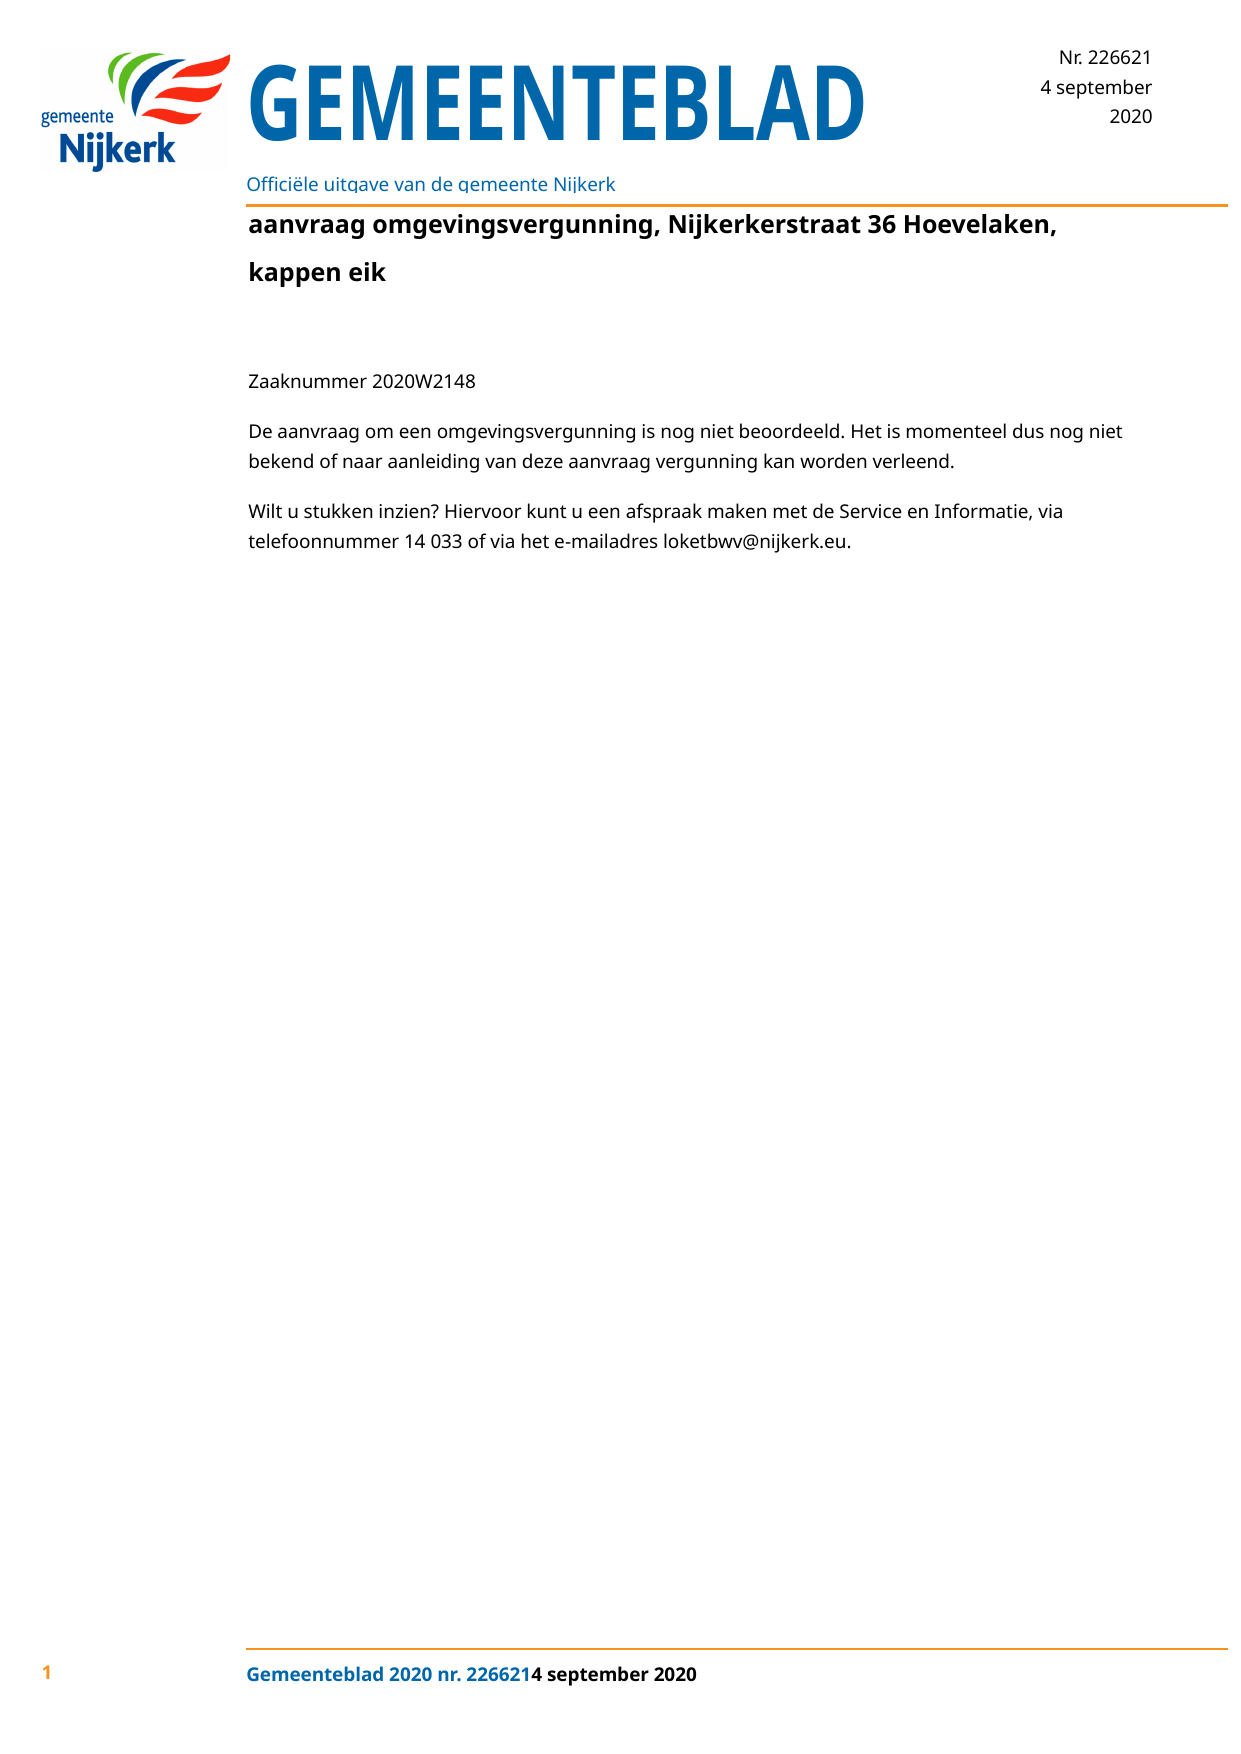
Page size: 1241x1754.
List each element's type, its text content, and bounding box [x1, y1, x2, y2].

text Zaaknummer 2020W2148 [248, 368, 1152, 394]
text aanvraag omgevingsvergunning, Nijkerkerstraat 36 Hoevelaken, kappen eik [248, 207, 1152, 288]
picture [41, 47, 231, 172]
text Wilt u stukken inzien? Hiervoor kunt u een afspraak maken met de Service en Informatie, via telefoonnummer 14 033 of via het e-mailadres loketbwv@nijkerk.eu. [248, 499, 1152, 554]
text De aanvraag om een omgevingsvergunning is nog niet beoordeeld. Het is momenteel dus nog niet bekend of naar aanleiding van deze aanvraag vergunning kan worden verleend. [248, 419, 1152, 474]
